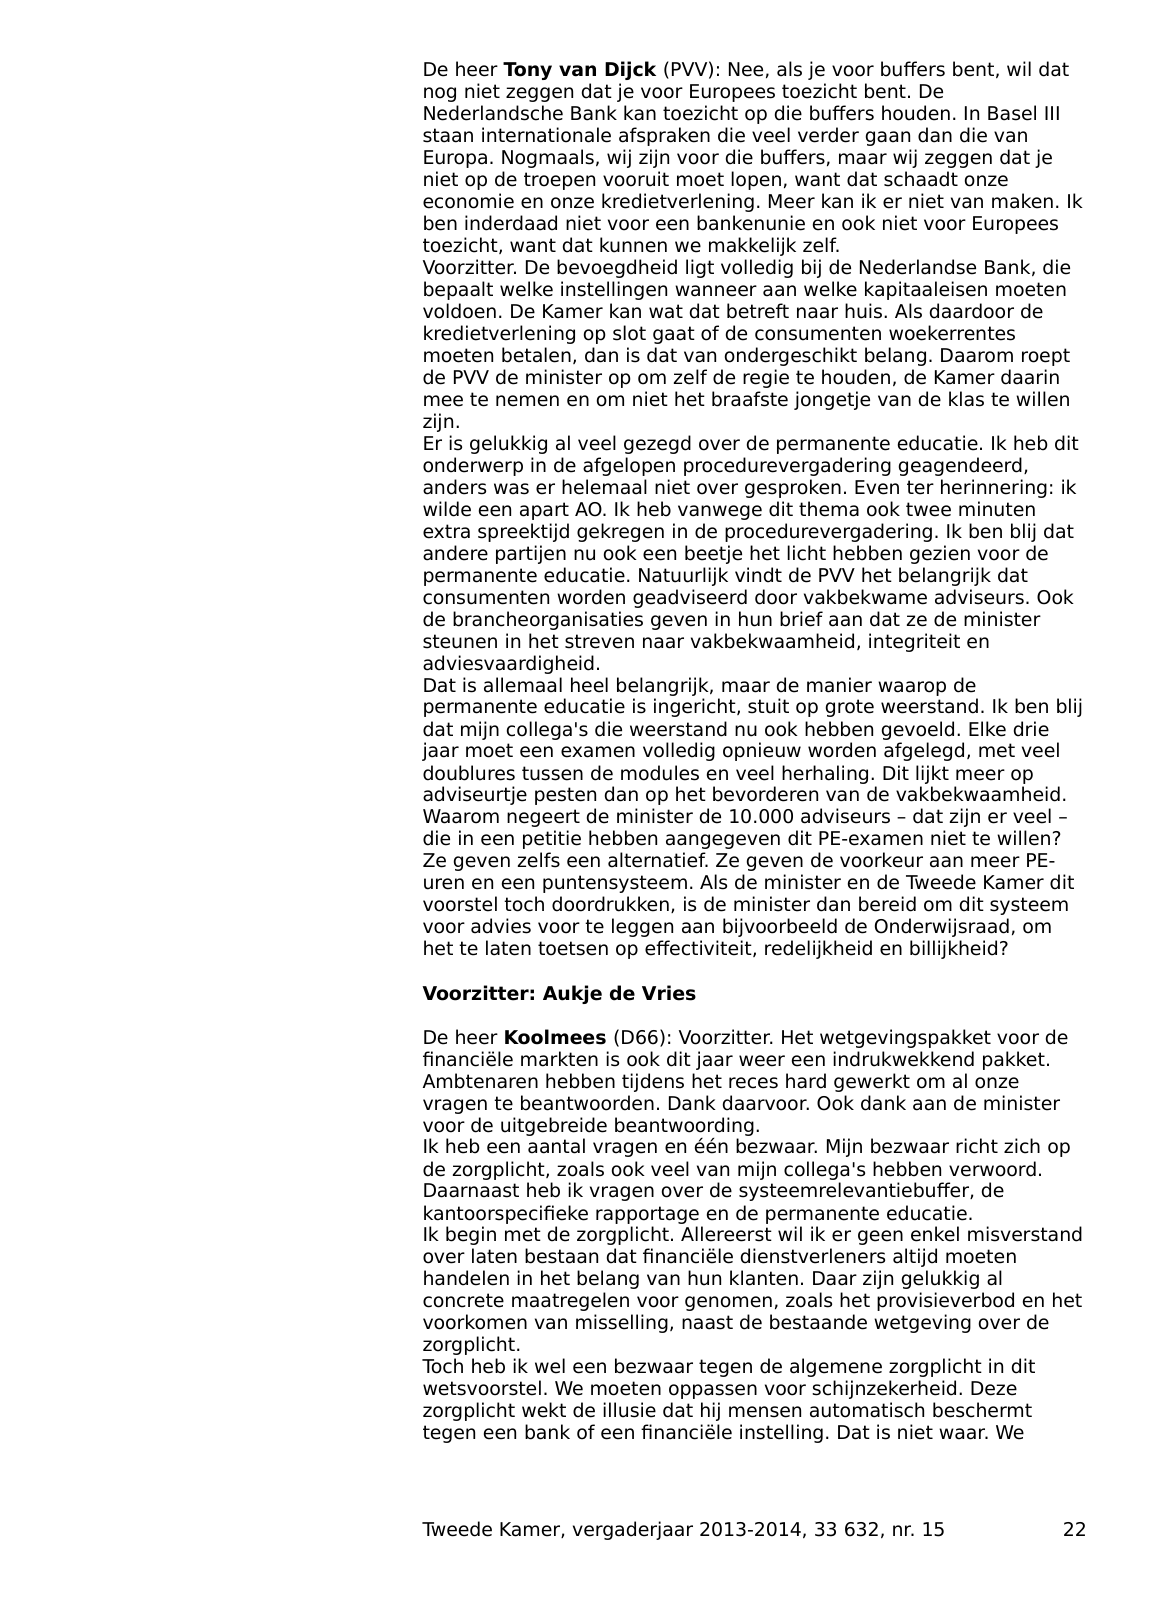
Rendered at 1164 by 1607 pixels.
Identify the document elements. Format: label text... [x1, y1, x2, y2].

text Er is gelukkig al veel gezegd over de permanente educatie. Ik heb dit onderwerp in de afgelopen procedurevergadering geagendeerd, anders was er helemaal niet over gesproken. Even ter herinnering: ik wilde een apart AO. Ik heb vanwege dit thema ook twee minuten extra spreektijd gekregen in de procedurevergadering. Ik ben blij dat andere partijen nu ook een beetje het licht hebben gezien voor de permanente educatie. Natuurlijk vindt de PVV het belangrijk dat consumenten worden geadviseerd door vakbekwame adviseurs. Ook de brancheorganisaties geven in hun brief aan dat ze de minister steunen in het streven naar vakbekwaamheid, integriteit en adviesvaardigheid. [422, 433, 1087, 674]
text Voorzitter. De bevoegdheid ligt volledig bij de Nederlandse Bank, die bepaalt welke instellingen wanneer aan welke kapitaaleisen moeten voldoen. De Kamer kan wat dat betreft naar huis. Als daardoor de kredietverlening op slot gaat of de consumenten woekerrentes moeten betalen, dan is dat van ondergeschikt belang. Daarom roept de PVV de minister op om zelf de regie te houden, de Kamer daarin mee te nemen en om niet het braafste jongetje van de klas te willen zijn. [422, 257, 1087, 433]
text Toch heb ik wel een bezwaar tegen de algemene zorgplicht in dit wetsvoorstel. We moeten oppassen voor schijnzekerheid. Deze zorgplicht wekt de illusie dat hij mensen automatisch beschermt tegen een bank of een financiële instelling. Dat is niet waar. We [422, 1356, 1087, 1444]
text Ik heb een aantal vragen en één bezwaar. Mijn bezwaar richt zich op de zorgplicht, zoals ook veel van mijn collega's hebben verwoord. Daarnaast heb ik vragen over de systeemrelevantiebuffer, de kantoorspecifieke rapportage en de permanente educatie. [422, 1136, 1087, 1224]
subtitle Voorzitter: Aukje de Vries [422, 982, 1087, 1004]
text De heer Tony van Dijck (PVV): Nee, als je voor buffers bent, wil dat nog niet zeggen dat je voor Europees toezicht bent. De Nederlandsche Bank kan toezicht op die buffers houden. In Basel III staan internationale afspraken die veel verder gaan dan die van Europa. Nogmaals, wij zijn voor die buffers, maar wij zeggen dat je niet op de troepen vooruit moet lopen, want dat schaadt onze economie en onze kredietverlening. Meer kan ik er niet van maken. Ik ben inderdaad niet voor een bankenunie en ook niet voor Europees toezicht, want dat kunnen we makkelijk zelf. [422, 59, 1087, 257]
text De heer Koolmees (D66): Voorzitter. Het wetgevingspakket voor de financiële markten is ook dit jaar weer een indrukwekkend pakket. Ambtenaren hebben tijdens het reces hard gewerkt om al onze vragen te beantwoorden. Dank daarvoor. Ook dank aan de minister voor de uitgebreide beantwoording. [422, 1027, 1087, 1136]
text Dat is allemaal heel belangrijk, maar de manier waarop de permanente educatie is ingericht, stuit op grote weerstand. Ik ben blij dat mijn collega's die weerstand nu ook hebben gevoeld. Elke drie jaar moet een examen volledig opnieuw worden afgelegd, met veel doublures tussen de modules en veel herhaling. Dit lijkt meer op adviseurtje pesten dan op het bevorderen van de vakbekwaamheid. Waarom negeert de minister de 10.000 adviseurs – dat zijn er veel – die in een petitie hebben aangegeven dit PE-examen niet te willen? Ze geven zelfs een alternatief. Ze geven de voorkeur aan meer PE-uren en een puntensysteem. Als de minister en de Tweede Kamer dit voorstel toch doordrukken, is de minister dan bereid om dit systeem voor advies voor te leggen aan bijvoorbeeld de Onderwijsraad, om het te laten toetsen op effectiviteit, redelijkheid en billijkheid? [422, 674, 1087, 960]
text Ik begin met de zorgplicht. Allereerst wil ik er geen enkel misverstand over laten bestaan dat financiële dienstverleners altijd moeten handelen in het belang van hun klanten. Daar zijn gelukkig al concrete maatregelen voor genomen, zoals het provisieverbod en het voorkomen van misselling, naast de bestaande wetgeving over de zorgplicht. [422, 1224, 1087, 1356]
